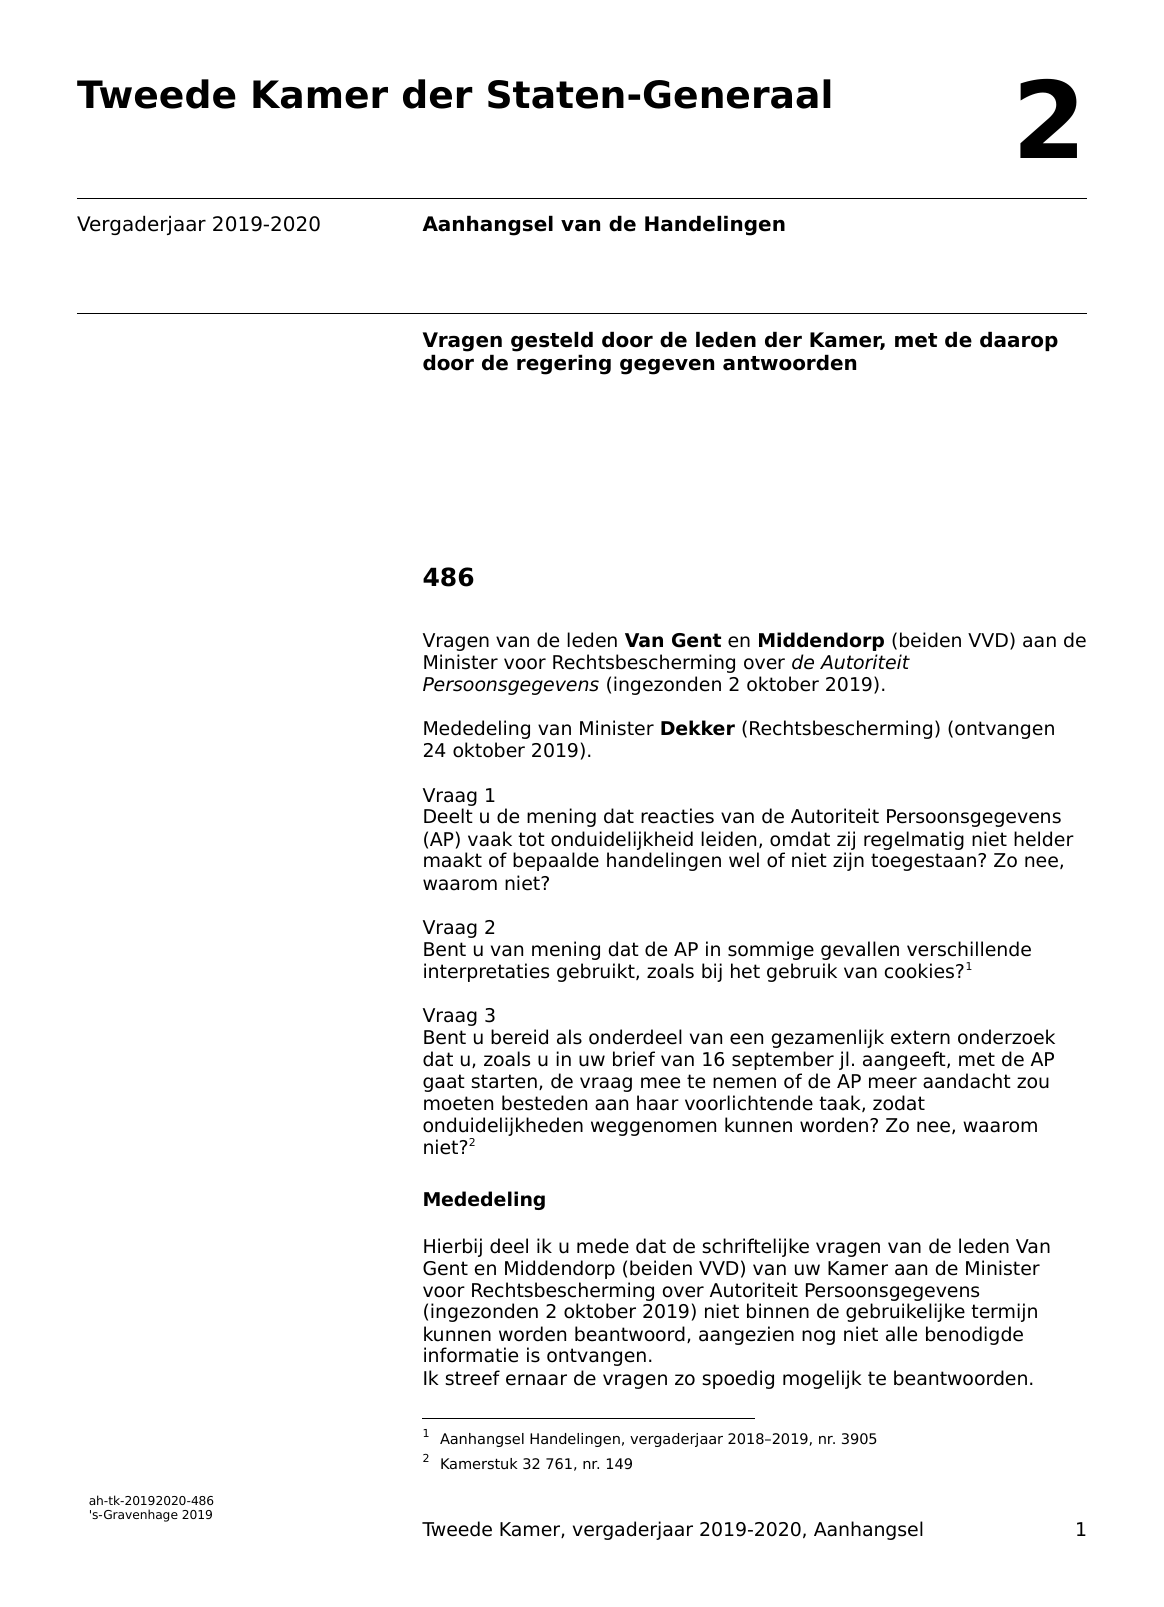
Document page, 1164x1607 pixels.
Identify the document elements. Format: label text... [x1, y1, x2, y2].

text Vraag 3 [422, 1005, 1087, 1027]
text Vraag 1 [422, 784, 1087, 806]
text Vragen van de leden Van Gent en Middendorp (beiden VVD) aan de Minister voor Rechtsbescherming over de Autoriteit Persoonsgegevens (ingezonden 2 oktober 2019). [422, 630, 1087, 696]
text Vraag 2 [422, 917, 1087, 938]
text Kamerstuk 32 761, nr. 149 [422, 1452, 1087, 1474]
text Deelt u de mening dat reacties van de Autoriteit Persoonsgegevens (AP) vaak tot onduidelijkheid leiden, omdat zij regelmatig niet helder maakt of bepaalde handelingen wel of niet zijn toegestaan? Zo nee, waarom niet? [422, 806, 1087, 894]
table_cell Vergaderjaar 2019-2020 [77, 199, 422, 313]
table_cell Aanhangsel van de Handelingen [422, 199, 1087, 313]
table_cell Vragen gesteld door de leden der Kamer, met de daarop door de regering gegeven antwoorden [422, 314, 1087, 375]
text Bent u bereid als onderdeel van een gezamenlijk extern onderzoek dat u, zoals u in uw brief van 16 september jl. aangeeft, met de AP gaat starten, de vraag mee te nemen of de AP meer aandacht zou moeten besteden aan haar voorlichtende taak, zodat onduidelijkheden weggenomen kunnen worden? Zo nee, waarom niet? [422, 1027, 1087, 1158]
text 486 [422, 563, 1087, 592]
table_header 2 [886, 59, 1087, 198]
text Ik streef ernaar de vragen zo spoedig mogelijk te beantwoorden. [422, 1367, 1087, 1389]
text 's-Gravenhage 2019 [88, 1508, 323, 1522]
text ah-tk-20192020-486 [88, 1494, 323, 1508]
text Bent u van mening dat de AP in sommige gevallen verschillende interpretaties gebruikt, zoals bij het gebruik van cookies? [422, 938, 1087, 982]
text Mededeling van Minister Dekker (Rechtsbescherming) (ontvangen 24 oktober 2019). [422, 718, 1087, 762]
subtitle Mededeling [422, 1188, 1087, 1211]
table_header Tweede Kamer der Staten-Generaal [77, 59, 886, 198]
text Hierbij deel ik u mede dat de schriftelijke vragen van de leden Van Gent en Middendorp (beiden VVD) van uw Kamer aan de Minister voor Rechtsbescherming over Autoriteit Persoonsgegevens (ingezonden 2 oktober 2019) niet binnen de gebruikelijke termijn kunnen worden beantwoord, aangezien nog niet alle benodigde informatie is ontvangen. [422, 1236, 1087, 1367]
table_cell [77, 314, 422, 375]
text Aanhangsel Handelingen, vergaderjaar 2018–2019, nr. 3905 [422, 1427, 1087, 1449]
